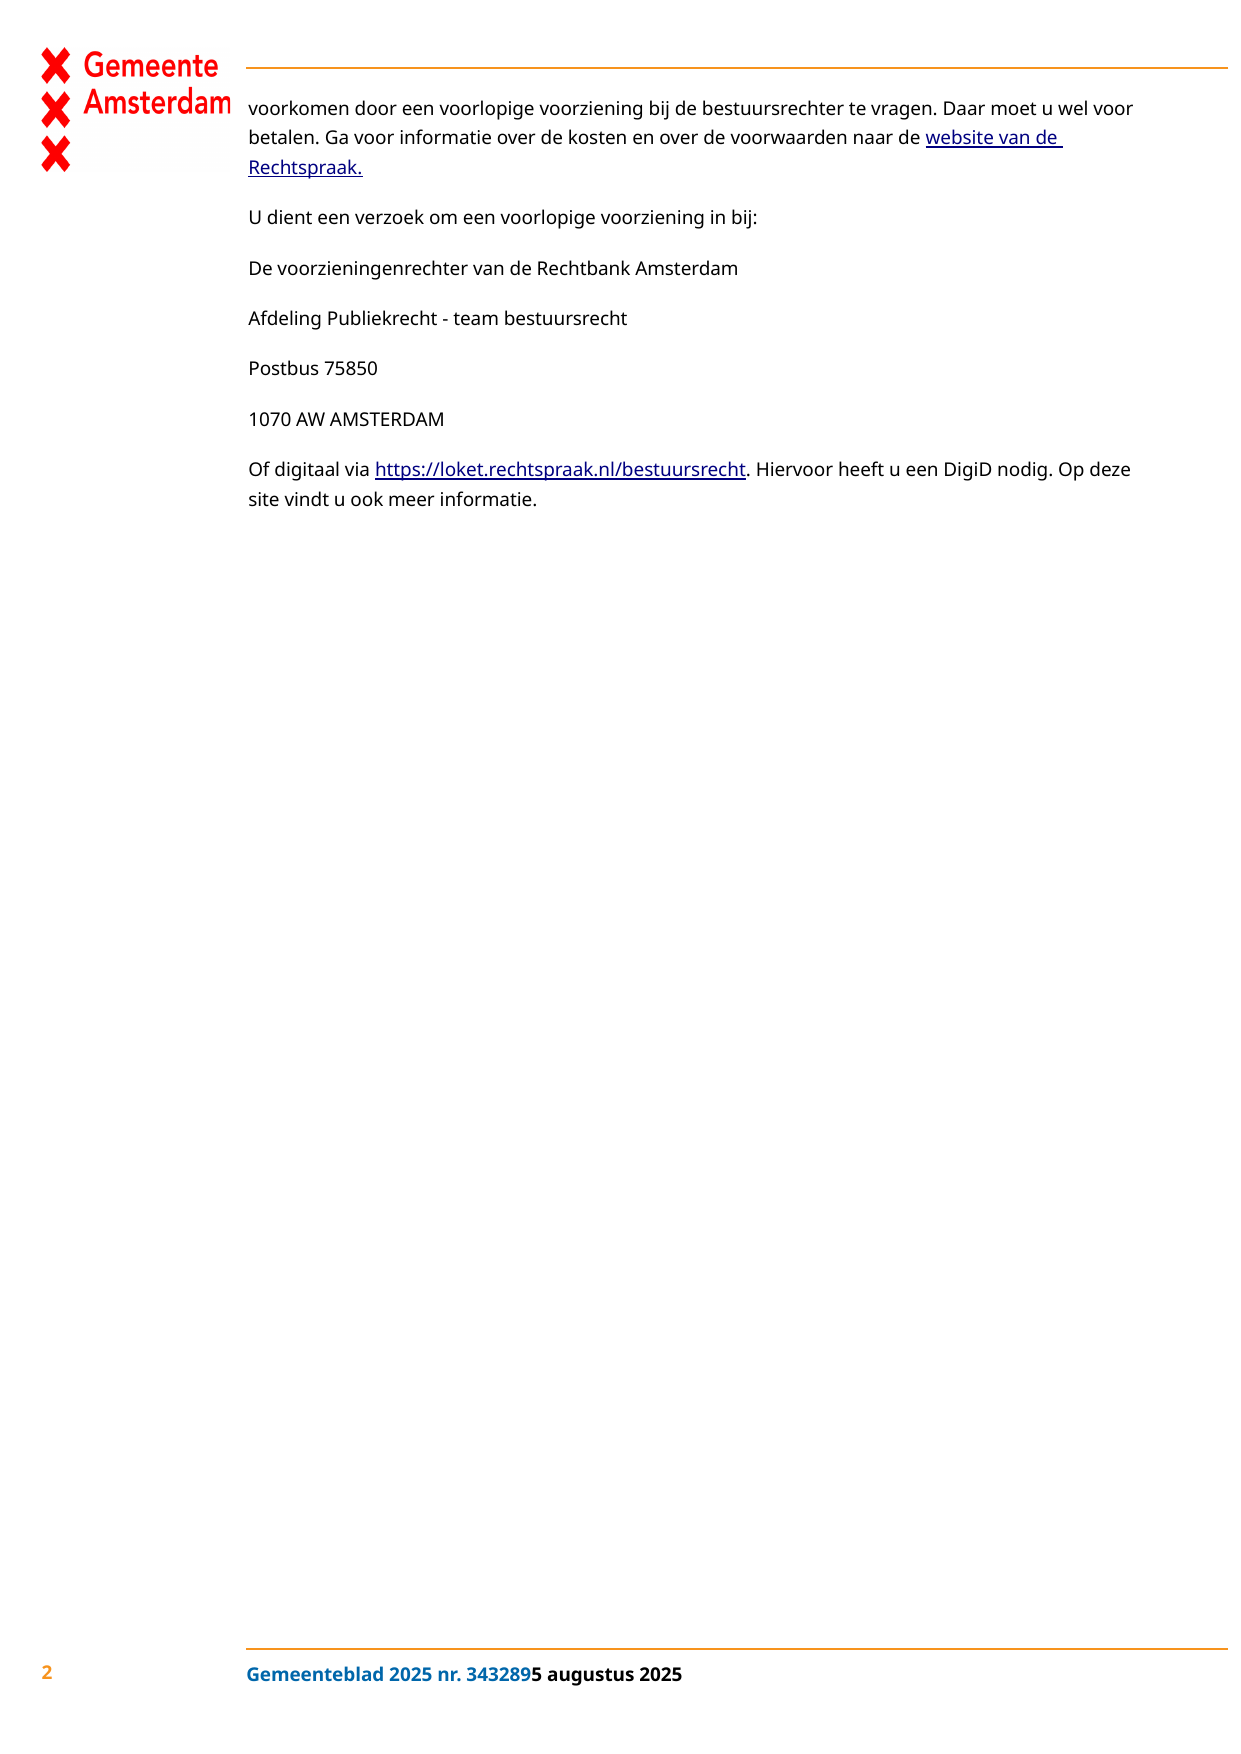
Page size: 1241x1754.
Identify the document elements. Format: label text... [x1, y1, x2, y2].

text Afdeling Publiekrecht - team bestuursrecht [248, 305, 1152, 331]
text Of digitaal via https://loket.rechtspraak.nl/bestuursrecht. Hiervoor heeft u een DigiD nodig. Op deze site vindt u ook meer informatie. [248, 456, 1152, 512]
picture [41, 47, 231, 172]
text voorkomen door een voorlopige voorziening bij de bestuursrechter te vragen. Daar moet u wel voor betalen. Ga voor informatie over de kosten en over de voorwaarden naar de website van de Rechtspraak. [248, 95, 1152, 180]
text 1070 AW AMSTERDAM [248, 406, 1152, 432]
text U dient een verzoek om een voorlopige voorziening in bij: [248, 204, 1152, 230]
text Postbus 75850 [248, 356, 1152, 381]
text De voorzieningenrechter van de Rechtbank Amsterdam [248, 255, 1152, 281]
